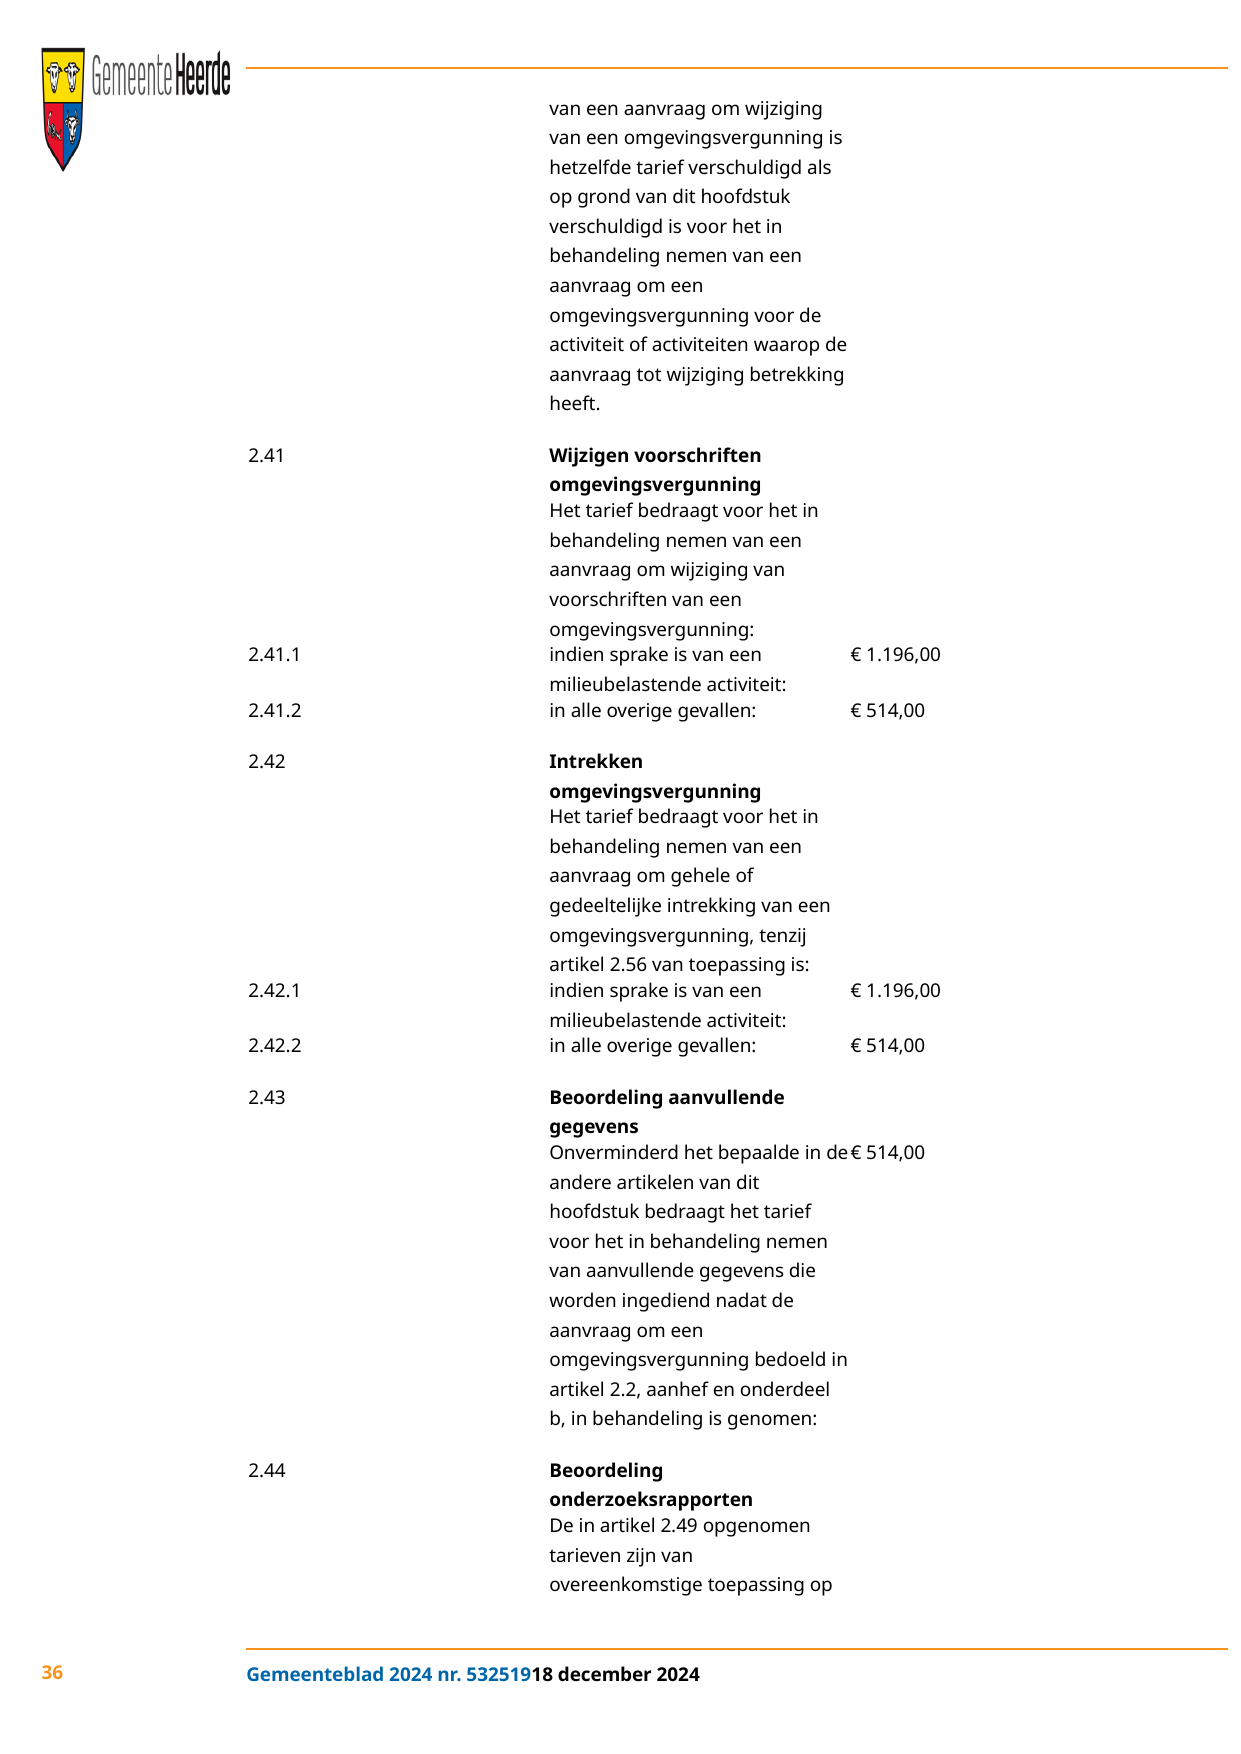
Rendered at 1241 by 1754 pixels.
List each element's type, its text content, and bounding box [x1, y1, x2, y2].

table_cell € 1.196,00 [850, 641, 1152, 697]
table_cell van een aanvraag om wijziging van een omgevingsvergunning is hetzelfde tarief verschuldigd als op grond van dit hoofdstuk verschuldigd is voor het in behandeling nemen van een aanvraag om een omgevingsvergunning voor de activiteit of activiteiten waarop de aanvraag tot wijziging betrekking heeft. [549, 95, 850, 416]
table_cell Beoordeling aanvullende gegevens [549, 1084, 850, 1139]
table_cell 2.43 [248, 1084, 549, 1139]
table_cell Het tarief bedraagt voor het in behandeling nemen van een aanvraag om wijziging van voorschriften van een omgevingsvergunning: [549, 498, 850, 641]
table_cell in alle overige gevallen: [549, 697, 850, 722]
table_cell 2.41 [248, 442, 549, 497]
table_cell 2.41.2 [248, 697, 549, 722]
table_cell € 514,00 [850, 1033, 1152, 1058]
table_cell Wijzigen voorschriften omgevingsvergunning [549, 442, 850, 497]
table_cell Onverminderd het bepaalde in de andere artikelen van dit hoofdstuk bedraagt het tarief voor het in behandeling nemen van aanvullende gegevens die worden ingediend nadat de aanvraag om een omgevingsvergunning bedoeld in artikel 2.2, aanhef en onderdeel b, in behandeling is genomen: [549, 1139, 850, 1431]
table_cell 2.41.1 [248, 641, 549, 697]
table_cell [850, 748, 1152, 803]
table_cell [850, 723, 1152, 748]
table_cell € 1.196,00 [850, 977, 1152, 1032]
table_cell [549, 1431, 850, 1457]
table_cell [850, 442, 1152, 497]
table_cell De in artikel 2.49 opgenomen tarieven zijn van overeenkomstige toepassing op [549, 1512, 850, 1597]
table_cell [850, 416, 1152, 442]
table_cell [850, 1431, 1152, 1457]
picture [41, 47, 231, 172]
table_cell [850, 498, 1152, 641]
table_cell indien sprake is van een milieubelastende activiteit: [549, 977, 850, 1032]
table_cell € 514,00 [850, 1139, 1152, 1431]
table_cell [248, 804, 549, 977]
table_cell 2.42.2 [248, 1033, 549, 1058]
table_cell [549, 1058, 850, 1084]
table_cell € 514,00 [850, 697, 1152, 722]
table_cell in alle overige gevallen: [549, 1033, 850, 1058]
table_cell 2.42 [248, 748, 549, 803]
table_cell indien sprake is van een milieubelastende activiteit: [549, 641, 850, 697]
table_cell [248, 95, 549, 416]
table_cell [850, 1084, 1152, 1139]
table_cell [850, 95, 1152, 416]
table_cell [850, 804, 1152, 977]
table_cell [248, 1058, 549, 1084]
table_cell [850, 1457, 1152, 1512]
table_cell 2.42.1 [248, 977, 549, 1032]
table_cell Intrekken omgevingsvergunning [549, 748, 850, 803]
table_cell [248, 723, 549, 748]
table_cell Het tarief bedraagt voor het in behandeling nemen van een aanvraag om gehele of gedeeltelijke intrekking van een omgevingsvergunning, tenzij artikel 2.56 van toepassing is: [549, 804, 850, 977]
table_cell [248, 416, 549, 442]
table_cell 2.44 [248, 1457, 549, 1512]
table_cell [248, 1139, 549, 1431]
table_cell Beoordeling onderzoeksrapporten [549, 1457, 850, 1512]
table_cell [549, 416, 850, 442]
table_cell [248, 1431, 549, 1457]
table_cell [248, 498, 549, 641]
table_cell [248, 1512, 549, 1597]
table_cell [850, 1512, 1152, 1597]
table_cell [850, 1058, 1152, 1084]
table_cell [549, 723, 850, 748]
